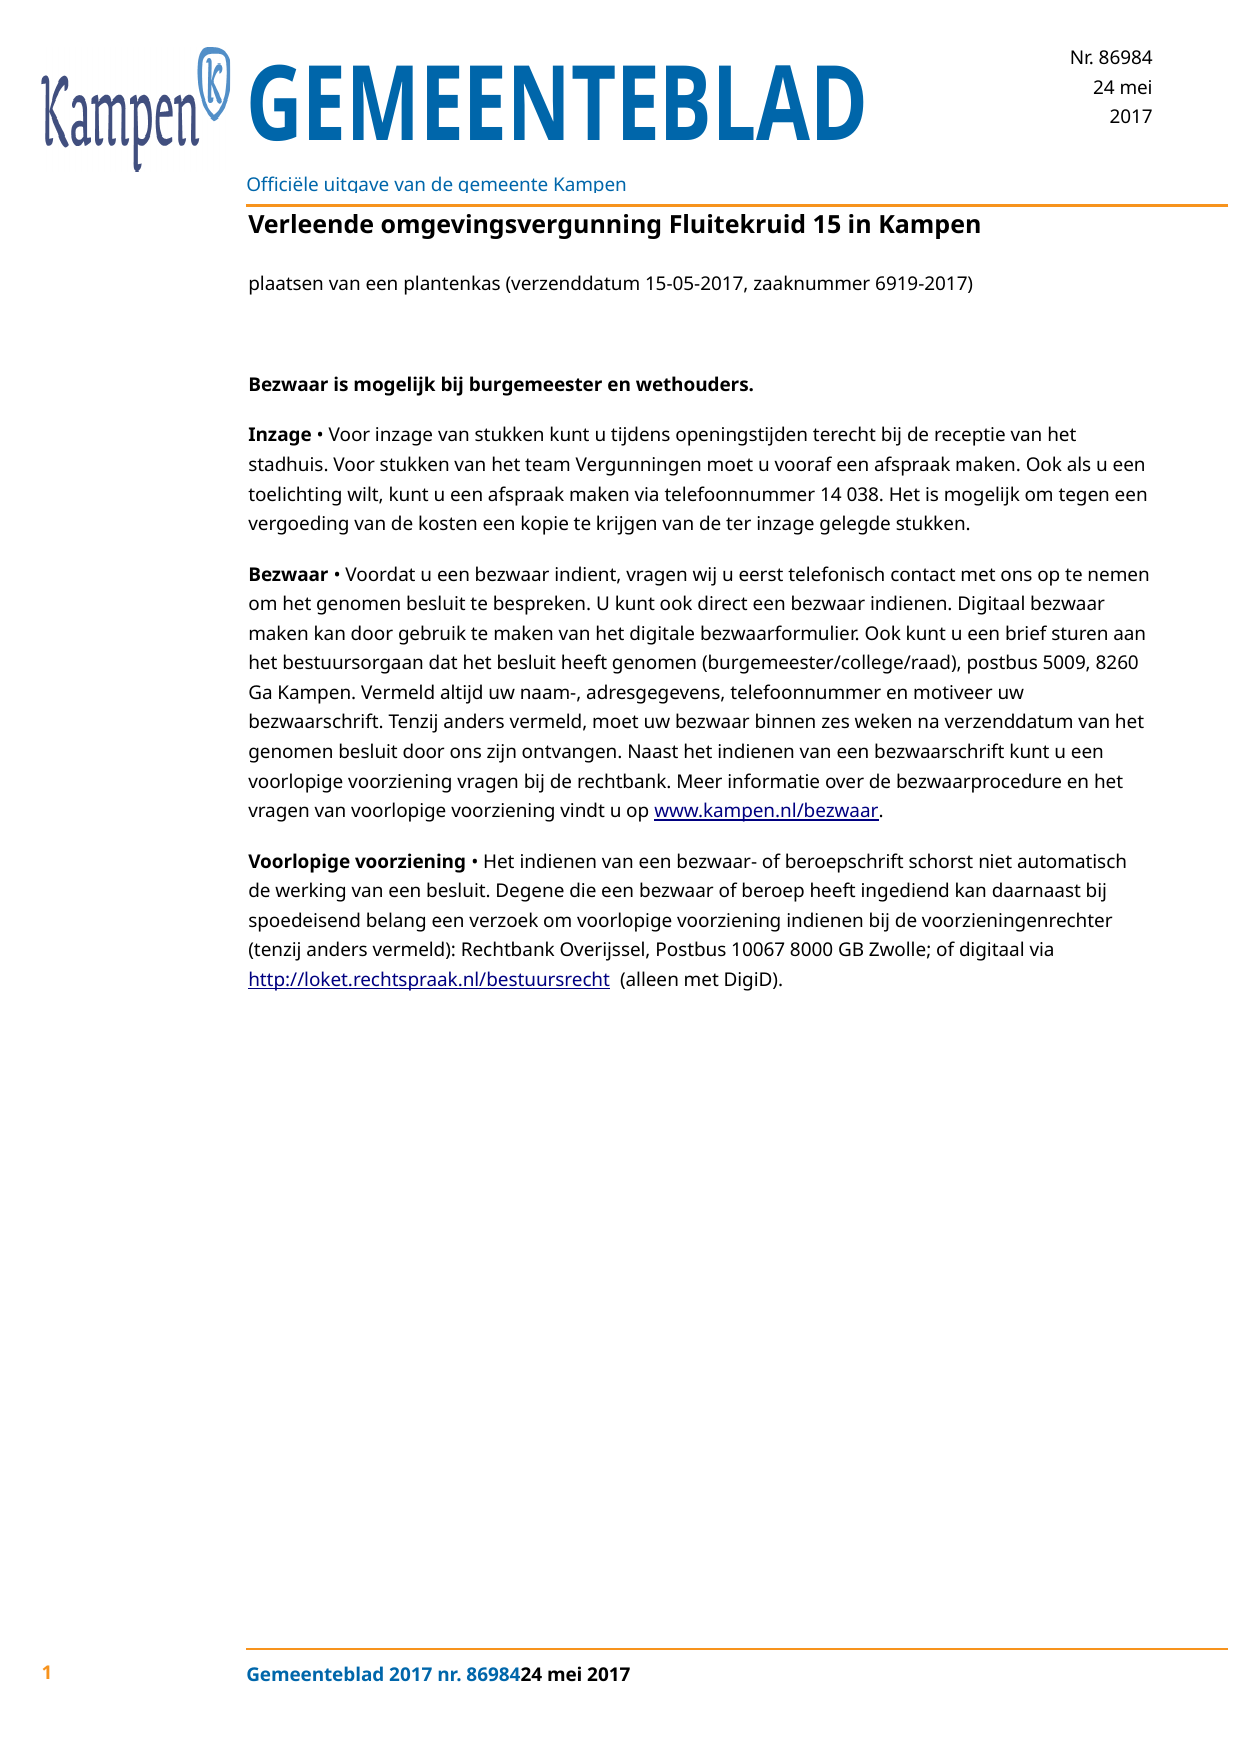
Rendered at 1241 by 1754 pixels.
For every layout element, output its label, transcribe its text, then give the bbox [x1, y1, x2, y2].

text plaatsen van een plantenkas (verzenddatum 15-05-2017, zaaknummer 6919-2017) [248, 270, 1152, 296]
text Bezwaar is mogelijk bij burgemeester en wethouders. [248, 371, 1152, 397]
text Voorlopige voorziening • Het indienen van een bezwaar- of beroepschrift schorst niet automatisch de werking van een besluit. Degene die een bezwaar of beroep heeft ingediend kan daarnaast bij spoedeisend belang een verzoek om voorlopige voorziening indienen bij de voorzieningenrechter (tenzij anders vermeld): Rechtbank Overijssel, Postbus 10067 8000 GB Zwolle; of digitaal via http://loket.rechtspraak.nl/bestuursrecht (alleen met DigiD). [248, 848, 1152, 992]
text Verleende omgevingsvergunning Fluitekruid 15 in Kampen [248, 207, 1152, 241]
picture [41, 47, 231, 172]
text Inzage • Voor inzage van stukken kunt u tijdens openingstijden terecht bij de receptie van het stadhuis. Voor stukken van het team Vergunningen moet u vooraf een afspraak maken. Ook als u een toelichting wilt, kunt u een afspraak maken via telefoonnummer 14 038. Het is mogelijk om tegen een vergoeding van de kosten een kopie te krijgen van de ter inzage gelegde stukken. [248, 422, 1152, 536]
text Bezwaar • Voordat u een bezwaar indient, vragen wij u eerst telefonisch contact met ons op te nemen om het genomen besluit te bespreken. U kunt ook direct een bezwaar indienen. Digitaal bezwaar maken kan door gebruik te maken van het digitale bezwaarformulier. Ook kunt u een brief sturen aan het bestuursorgaan dat het besluit heeft genomen (burgemeester/college/raad), postbus 5009, 8260 Ga Kampen. Vermeld altijd uw naam-, adresgegevens, telefoonnummer en motiveer uw bezwaarschrift. Tenzij anders vermeld, moet uw bezwaar binnen zes weken na verzenddatum van het genomen besluit door ons zijn ontvangen. Naast het indienen van een bezwaarschrift kunt u een voorlopige voorziening vragen bij de rechtbank. Meer informatie over de bezwaarprocedure en het vragen van voorlopige voorziening vindt u op www.kampen.nl/bezwaar. [248, 561, 1152, 823]
